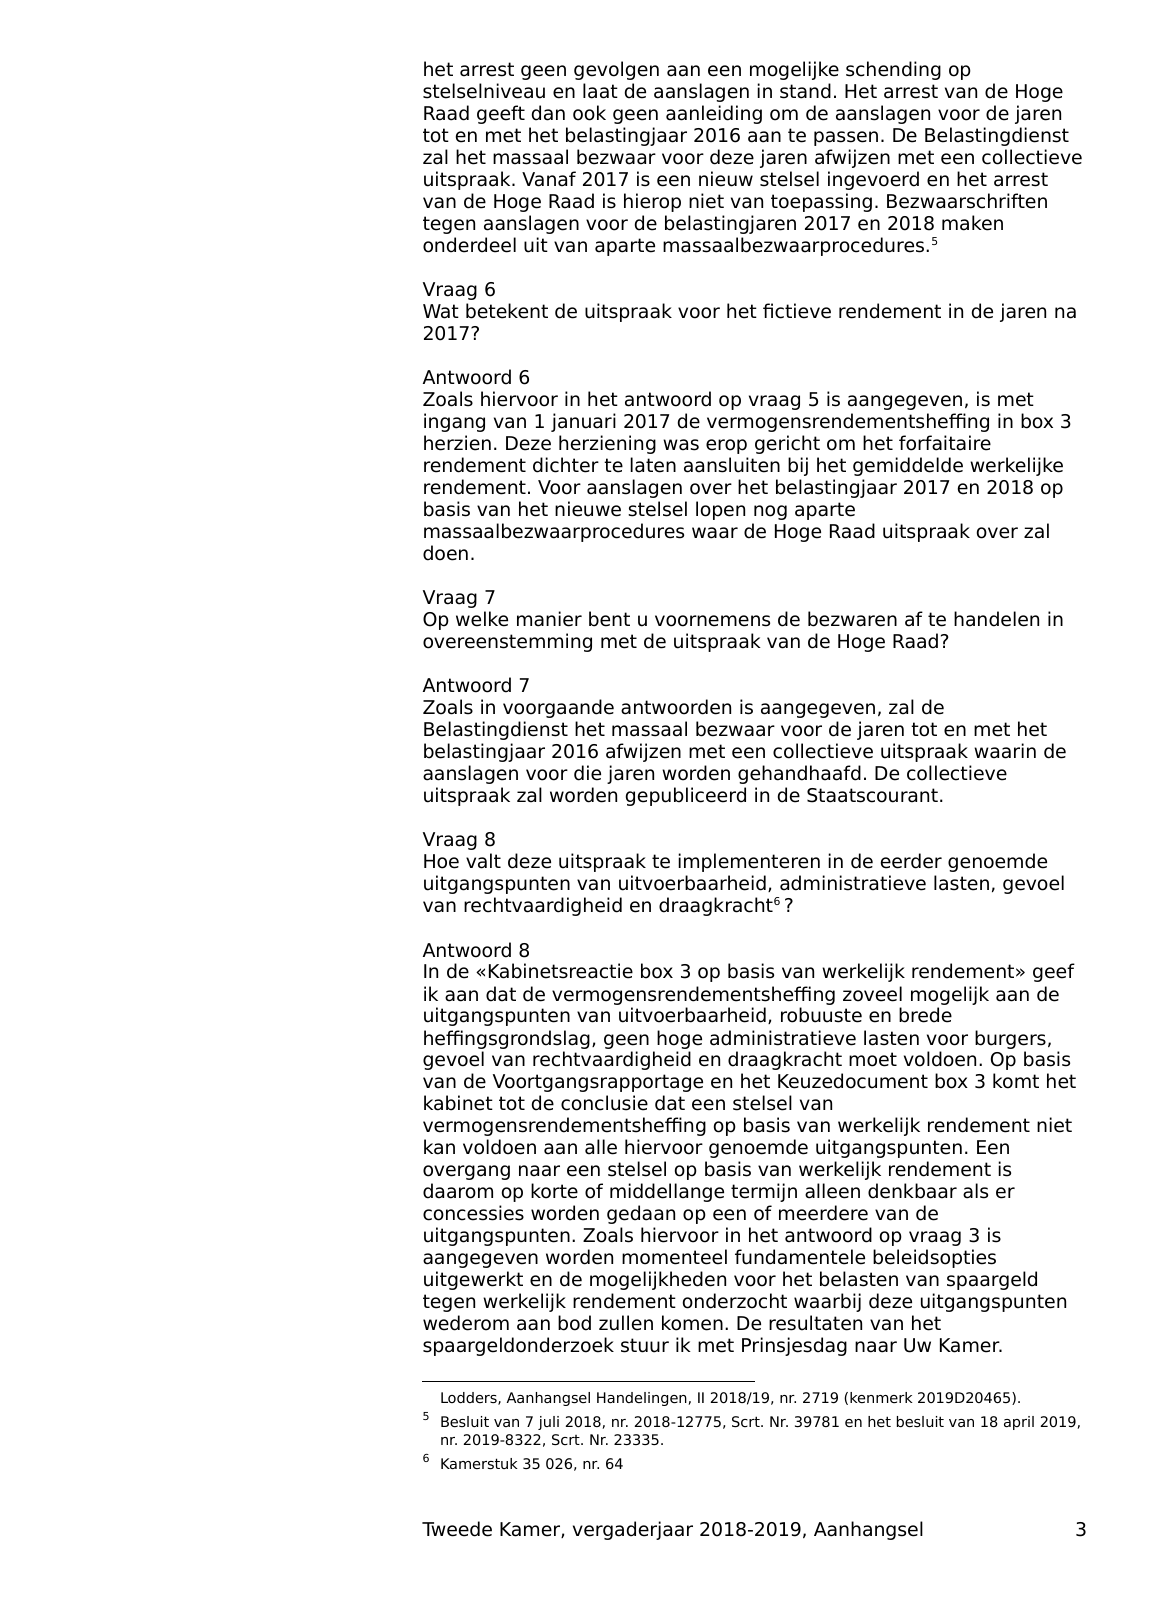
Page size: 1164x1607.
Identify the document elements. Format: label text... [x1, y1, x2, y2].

text Op welke manier bent u voornemens de bezwaren af te handelen in overeenstemming met de uitspraak van de Hoge Raad? [422, 609, 1087, 653]
text het arrest geen gevolgen aan een mogelijke schending op stelselniveau en laat de aanslagen in stand. Het arrest van de Hoge Raad geeft dan ook geen aanleiding om de aanslagen voor de jaren tot en met het belastingjaar 2016 aan te passen. De Belastingdienst zal het massaal bezwaar voor deze jaren afwijzen met een collectieve uitspraak. Vanaf 2017 is een nieuw stelsel ingevoerd en het arrest van de Hoge Raad is hierop niet van toepassing. Bezwaarschriften tegen aanslagen voor de belastingjaren 2017 en 2018 maken onderdeel uit van aparte massaalbezwaarprocedures. [422, 59, 1087, 257]
text Antwoord 7 [422, 675, 1087, 697]
text Zoals hiervoor in het antwoord op vraag 5 is aangegeven, is met ingang van 1 januari 2017 de vermogensrendementsheffing in box 3 herzien. Deze herziening was erop gericht om het forfaitaire rendement dichter te laten aansluiten bij het gemiddelde werkelijke rendement. Voor aanslagen over het belastingjaar 2017 en 2018 op basis van het nieuwe stelsel lopen nog aparte massaalbezwaarprocedures waar de Hoge Raad uitspraak over zal doen. [422, 389, 1087, 565]
text Antwoord 6 [422, 367, 1087, 389]
text Besluit van 7 juli 2018, nr. 2018-12775, Scrt. Nr. 39781 en het besluit van 18 april 2019, nr. 2019-8322, Scrt. Nr. 23335. [422, 1410, 1087, 1449]
text Hoe valt deze uitspraak te implementeren in de eerder genoemde uitgangspunten van uitvoerbaarheid, administratieve lasten, gevoel van rechtvaardigheid en draagkracht? [422, 851, 1087, 917]
text Antwoord 8 [422, 939, 1087, 961]
text In de «Kabinetsreactie box 3 op basis van werkelijk rendement» geef ik aan dat de vermogensrendementsheffing zoveel mogelijk aan de uitgangspunten van uitvoerbaarheid, robuuste en brede heffingsgrondslag, geen hoge administratieve lasten voor burgers, gevoel van rechtvaardigheid en draagkracht moet voldoen. Op basis van de Voortgangsrapportage en het Keuzedocument box 3 komt het kabinet tot de conclusie dat een stelsel van vermogensrendementsheffing op basis van werkelijk rendement niet kan voldoen aan alle hiervoor genoemde uitgangspunten. Een overgang naar een stelsel op basis van werkelijk rendement is daarom op korte of middellange termijn alleen denkbaar als er concessies worden gedaan op een of meerdere van de uitgangspunten. Zoals hiervoor in het antwoord op vraag 3 is aangegeven worden momenteel fundamentele beleidsopties uitgewerkt en de mogelijkheden voor het belasten van spaargeld tegen werkelijk rendement onderzocht waarbij deze uitgangspunten wederom aan bod zullen komen. De resultaten van het spaargeldonderzoek stuur ik met Prinsjesdag naar Uw Kamer. [422, 961, 1087, 1357]
text Zoals in voorgaande antwoorden is aangegeven, zal de Belastingdienst het massaal bezwaar voor de jaren tot en met het belastingjaar 2016 afwijzen met een collectieve uitspraak waarin de aanslagen voor die jaren worden gehandhaafd. De collectieve uitspraak zal worden gepubliceerd in de Staatscourant. [422, 697, 1087, 807]
text Kamerstuk 35 026, nr. 64 [422, 1452, 1087, 1474]
text Wat betekent de uitspraak voor het fictieve rendement in de jaren na 2017? [422, 301, 1087, 345]
text Vraag 6 [422, 279, 1087, 301]
text Lodders, Aanhangsel Handelingen, II 2018/19, nr. 2719 (kenmerk 2019D20465). [422, 1391, 1087, 1407]
text Vraag 7 [422, 587, 1087, 609]
text Vraag 8 [422, 829, 1087, 851]
